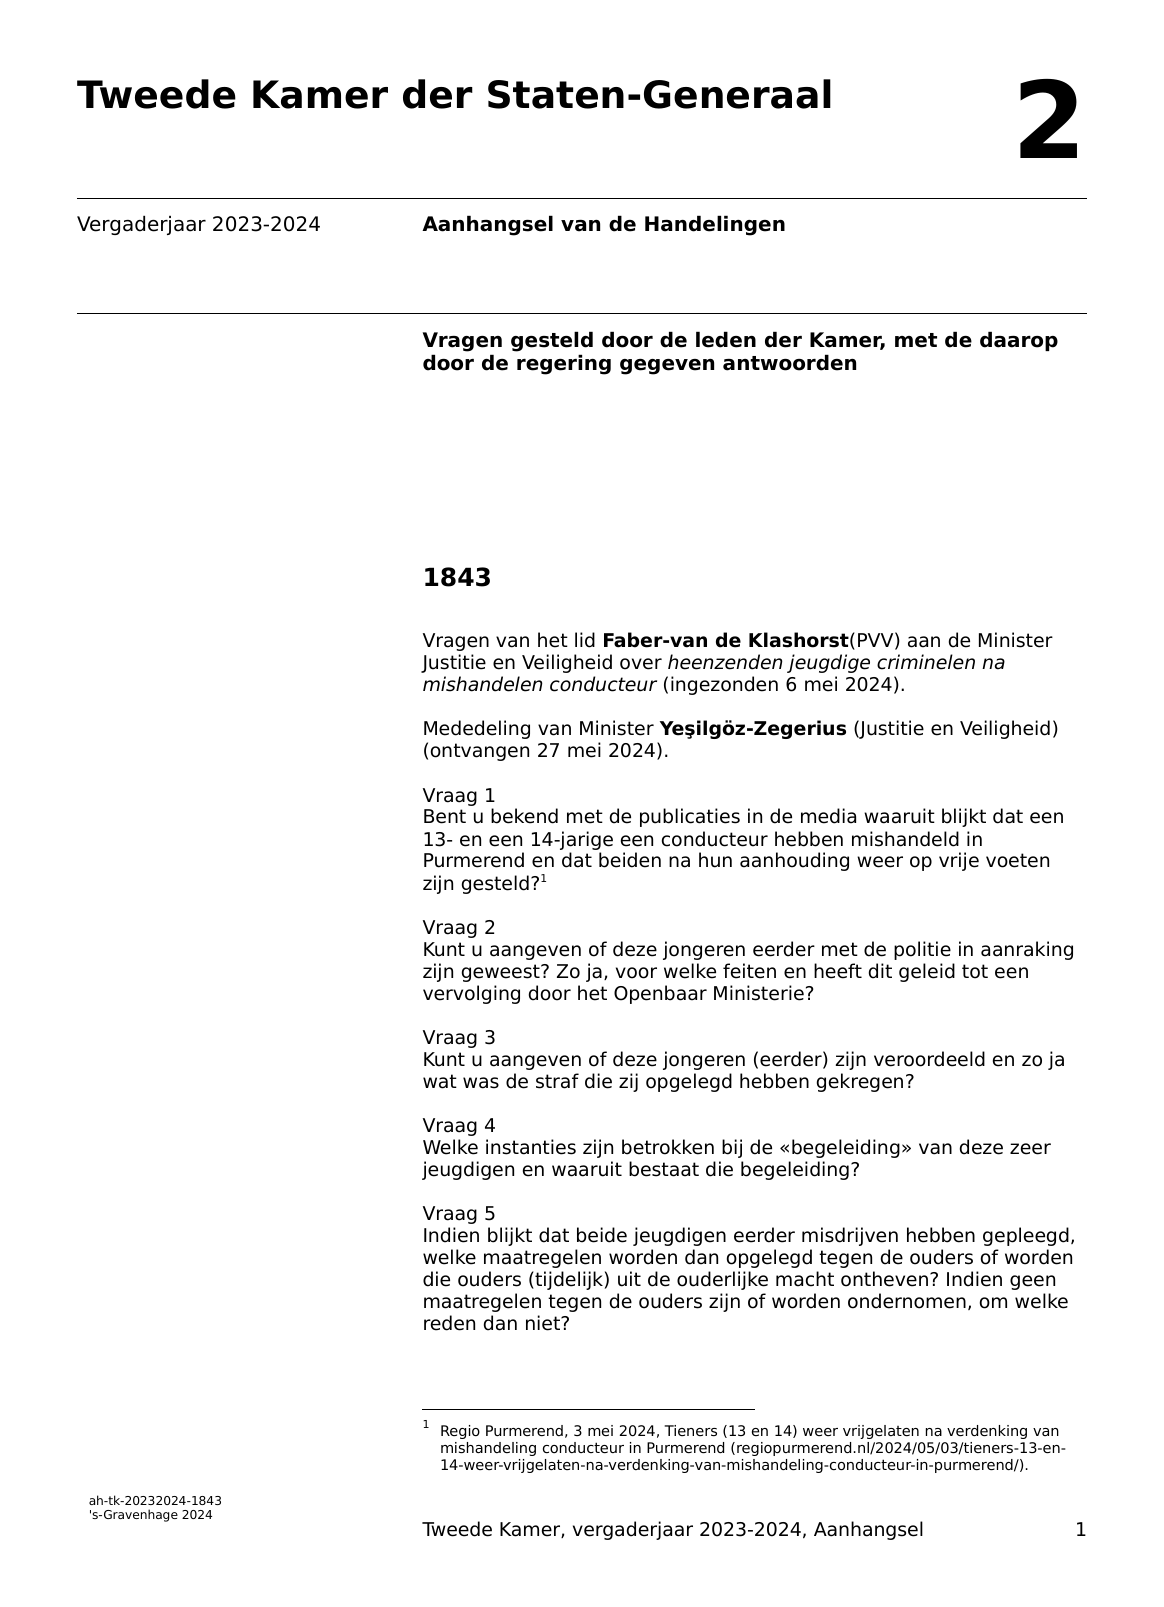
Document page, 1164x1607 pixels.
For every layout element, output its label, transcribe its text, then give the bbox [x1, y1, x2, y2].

text ah-tk-20232024-1843 [88, 1494, 323, 1508]
table_header Tweede Kamer der Staten-Generaal [77, 59, 886, 198]
text 1843 [422, 563, 1087, 592]
text Vraag 5 [422, 1203, 1087, 1225]
text Indien blijkt dat beide jeugdigen eerder misdrijven hebben gepleegd, welke maatregelen worden dan opgelegd tegen de ouders of worden die ouders (tijdelijk) uit de ouderlijke macht ontheven? Indien geen maatregelen tegen de ouders zijn of worden ondernomen, om welke reden dan niet? [422, 1225, 1087, 1335]
text Welke instanties zijn betrokken bij de «begeleiding» van deze zeer jeugdigen en waaruit bestaat die begeleiding? [422, 1137, 1087, 1181]
text Vraag 3 [422, 1027, 1087, 1049]
text Vraag 1 [422, 784, 1087, 806]
text Bent u bekend met de publicaties in de media waaruit blijkt dat een 13- en een 14-jarige een conducteur hebben mishandeld in Purmerend en dat beiden na hun aanhouding weer op vrije voeten zijn gesteld? [422, 806, 1087, 894]
text Vragen van het lid Faber-van de Klashorst(PVV) aan de Minister Justitie en Veiligheid over heenzenden jeugdige criminelen na mishandelen conducteur (ingezonden 6 mei 2024). [422, 630, 1087, 696]
text Vraag 2 [422, 917, 1087, 938]
table_cell [77, 314, 422, 375]
table_header 2 [886, 59, 1087, 198]
table_cell Vergaderjaar 2023-2024 [77, 199, 422, 313]
text Mededeling van Minister Yeşilgöz-Zegerius (Justitie en Veiligheid) (ontvangen 27 mei 2024). [422, 718, 1087, 762]
text Kunt u aangeven of deze jongeren (eerder) zijn veroordeeld en zo ja wat was de straf die zij opgelegd hebben gekregen? [422, 1049, 1087, 1093]
text Vraag 4 [422, 1115, 1087, 1137]
text Regio Purmerend, 3 mei 2024, Tieners (13 en 14) weer vrijgelaten na verdenking van mishandeling conducteur in Purmerend (regiopurmerend.nl/2024/05/03/tieners-13-en-14-weer-vrijgelaten-na-verdenking-van-mishandeling-conducteur-in-purmerend/). [422, 1418, 1087, 1474]
table_cell Vragen gesteld door de leden der Kamer, met de daarop door de regering gegeven antwoorden [422, 314, 1087, 375]
text 's-Gravenhage 2024 [88, 1508, 323, 1522]
table_cell Aanhangsel van de Handelingen [422, 199, 1087, 313]
text Kunt u aangeven of deze jongeren eerder met de politie in aanraking zijn geweest? Zo ja, voor welke feiten en heeft dit geleid tot een vervolging door het Openbaar Ministerie? [422, 938, 1087, 1004]
